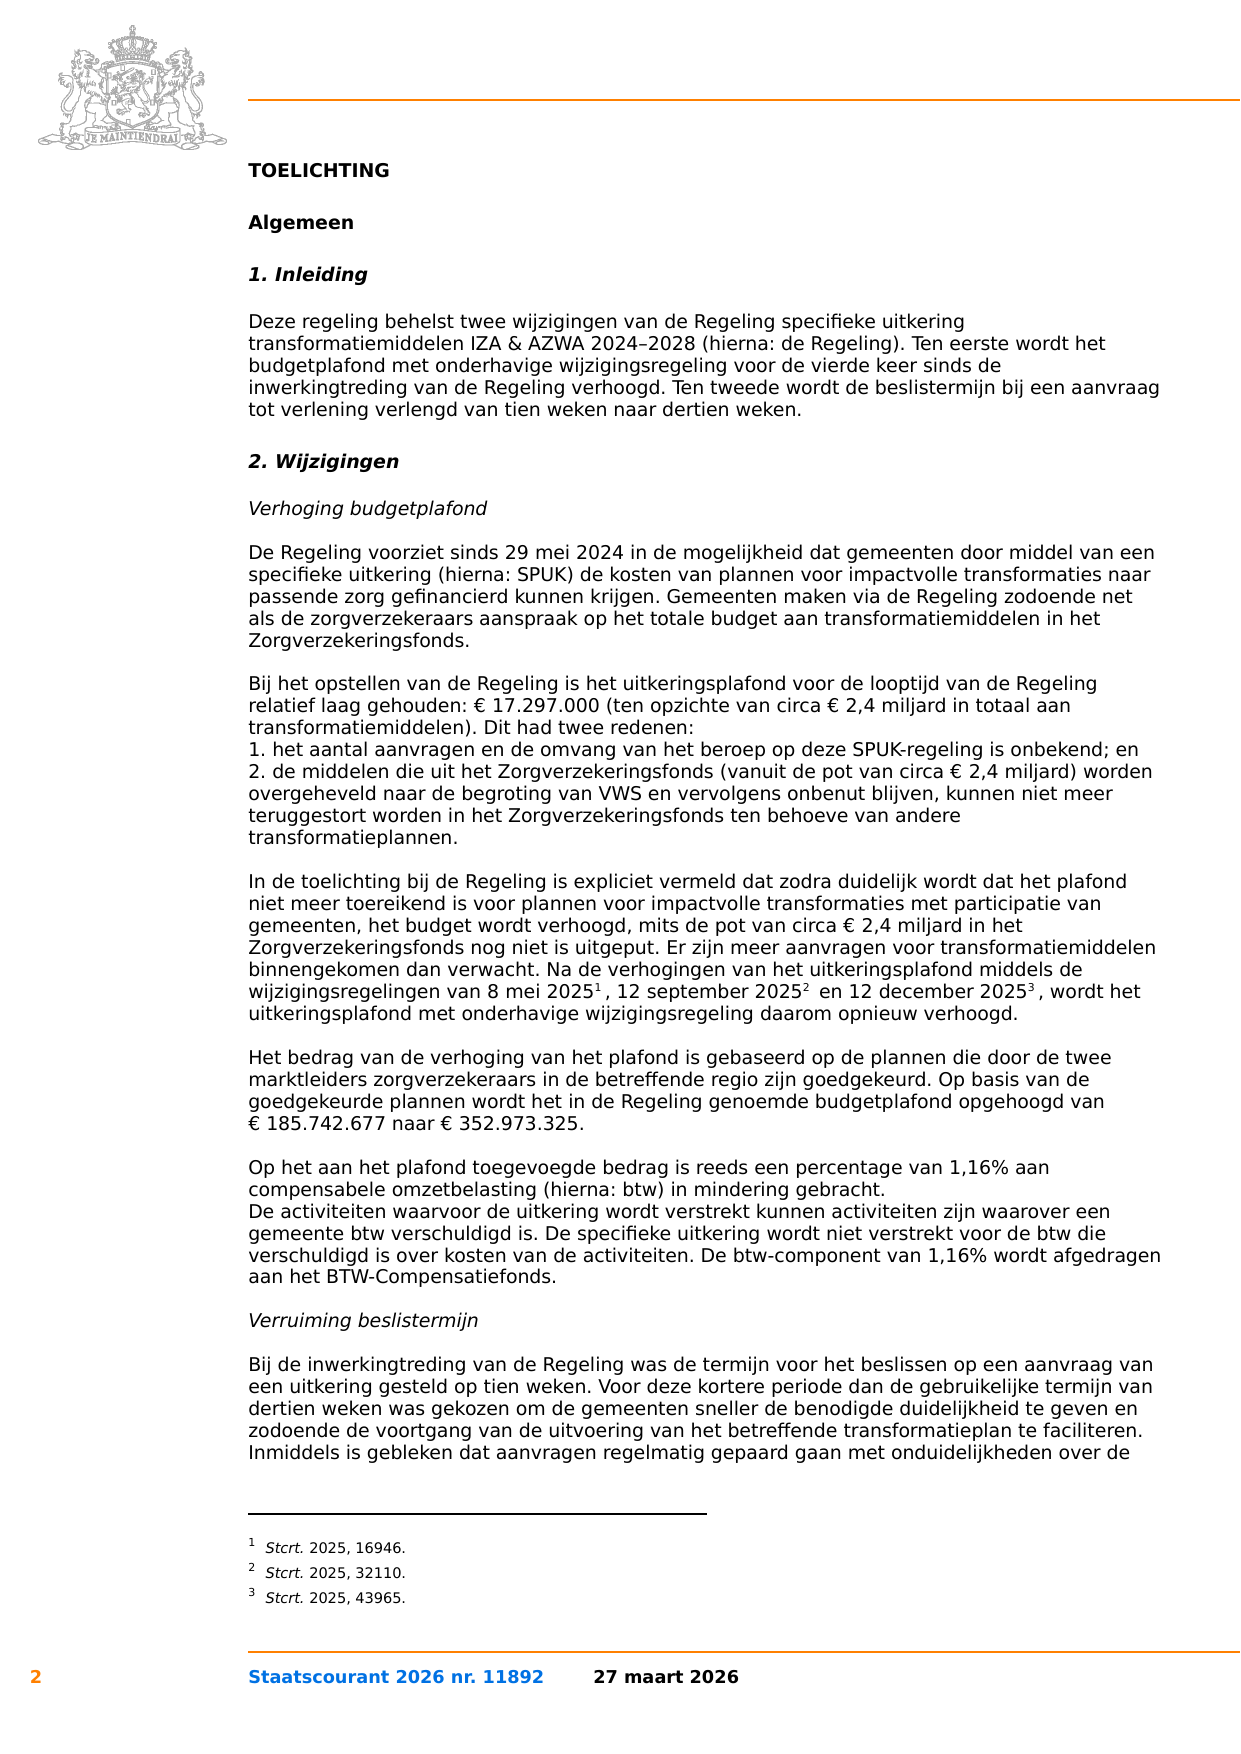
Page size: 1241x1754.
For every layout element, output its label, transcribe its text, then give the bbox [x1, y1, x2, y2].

text Op het aan het plafond toegevoegde bedrag is reeds een percentage van 1,16% aan compensabele omzetbelasting (hierna: btw) in mindering gebracht. [248, 1157, 1163, 1201]
subtitle Verruiming beslistermijn [248, 1310, 1163, 1332]
text In de toelichting bij de Regeling is expliciet vermeld dat zodra duidelijk wordt dat het plafond niet meer toereikend is voor plannen voor impactvolle transformaties met participatie van gemeenten, het budget wordt verhoogd, mits de pot van circa € 2,4 miljard in het Zorgverzekeringsfonds nog niet is uitgeput. Er zijn meer aanvragen voor transformatiemiddelen binnengekomen dan verwacht. Na de verhogingen van het uitkeringsplafond middels de wijzigingsregelingen van 8 mei 2025, 12 september 2025 en 12 december 2025, wordt het uitkeringsplafond met onderhavige wijzigingsregeling daarom opnieuw verhoogd. [248, 871, 1163, 1025]
picture [38, 25, 227, 150]
text 2. de middelen die uit het Zorgverzekeringsfonds (vanuit de pot van circa € 2,4 miljard) worden overgeheveld naar de begroting van VWS en vervolgens onbenut blijven, kunnen niet meer teruggestort worden in het Zorgverzekeringsfonds ten behoeve van andere transformatieplannen. [248, 761, 1163, 849]
text Bij het opstellen van de Regeling is het uitkeringsplafond voor de looptijd van de Regeling relatief laag gehouden: € 17.297.000 (ten opzichte van circa € 2,4 miljard in totaal aan transformatiemiddelen). Dit had twee redenen: [248, 673, 1163, 739]
text Stcrt. 2025, 16946. [248, 1536, 1163, 1558]
subtitle Verhoging budgetplafond [248, 498, 1163, 520]
subtitle Algemeen [248, 212, 1163, 234]
subtitle 1. Inleiding [248, 264, 1163, 286]
subtitle 2. Wijzigingen [248, 451, 1163, 473]
text 1. het aantal aanvragen en de omvang van het beroep op deze SPUK-regeling is onbekend; en [248, 739, 1163, 761]
text Stcrt. 2025, 32110. [248, 1561, 1163, 1583]
text Stcrt. 2025, 43965. [248, 1586, 1163, 1608]
text De activiteiten waarvoor de uitkering wordt verstrekt kunnen activiteiten zijn waarover een gemeente btw verschuldigd is. De specifieke uitkering wordt niet verstrekt voor de btw die verschuldigd is over kosten van de activiteiten. De btw-component van 1,16% wordt afgedragen aan het BTW-Compensatiefonds. [248, 1201, 1163, 1288]
text Bij de inwerkingtreding van de Regeling was de termijn voor het beslissen op een aanvraag van een uitkering gesteld op tien weken. Voor deze kortere periode dan de gebruikelijke termijn van dertien weken was gekozen om de gemeenten sneller de benodigde duidelijkheid te geven en zodoende de voortgang van de uitvoering van het betreffende transformatieplan te faciliteren. Inmiddels is gebleken dat aanvragen regelmatig gepaard gaan met onduidelijkheden over de [248, 1354, 1163, 1464]
text Deze regeling behelst twee wijzigingen van de Regeling specifieke uitkering transformatiemiddelen IZA & AZWA 2024–2028 (hierna: de Regeling). Ten eerste wordt het budgetplafond met onderhavige wijzigingsregeling voor de vierde keer sinds de inwerkingtreding van de Regeling verhoogd. Ten tweede wordt de beslistermijn bij een aanvraag tot verlening verlengd van tien weken naar dertien weken. [248, 311, 1163, 421]
subtitle TOELICHTING [248, 160, 1163, 182]
text De Regeling voorziet sinds 29 mei 2024 in de mogelijkheid dat gemeenten door middel van een specifieke uitkering (hierna: SPUK) de kosten van plannen voor impactvolle transformaties naar passende zorg gefinancierd kunnen krijgen. Gemeenten maken via de Regeling zodoende net als de zorgverzekeraars aanspraak op het totale budget aan transformatiemiddelen in het Zorgverzekeringsfonds. [248, 542, 1163, 651]
text Het bedrag van de verhoging van het plafond is gebaseerd op de plannen die door de twee marktleiders zorgverzekeraars in de betreffende regio zijn goedgekeurd. Op basis van de goedgekeurde plannen wordt het in de Regeling genoemde budgetplafond opgehoogd van € 185.742.677 naar € 352.973.325. [248, 1047, 1163, 1135]
